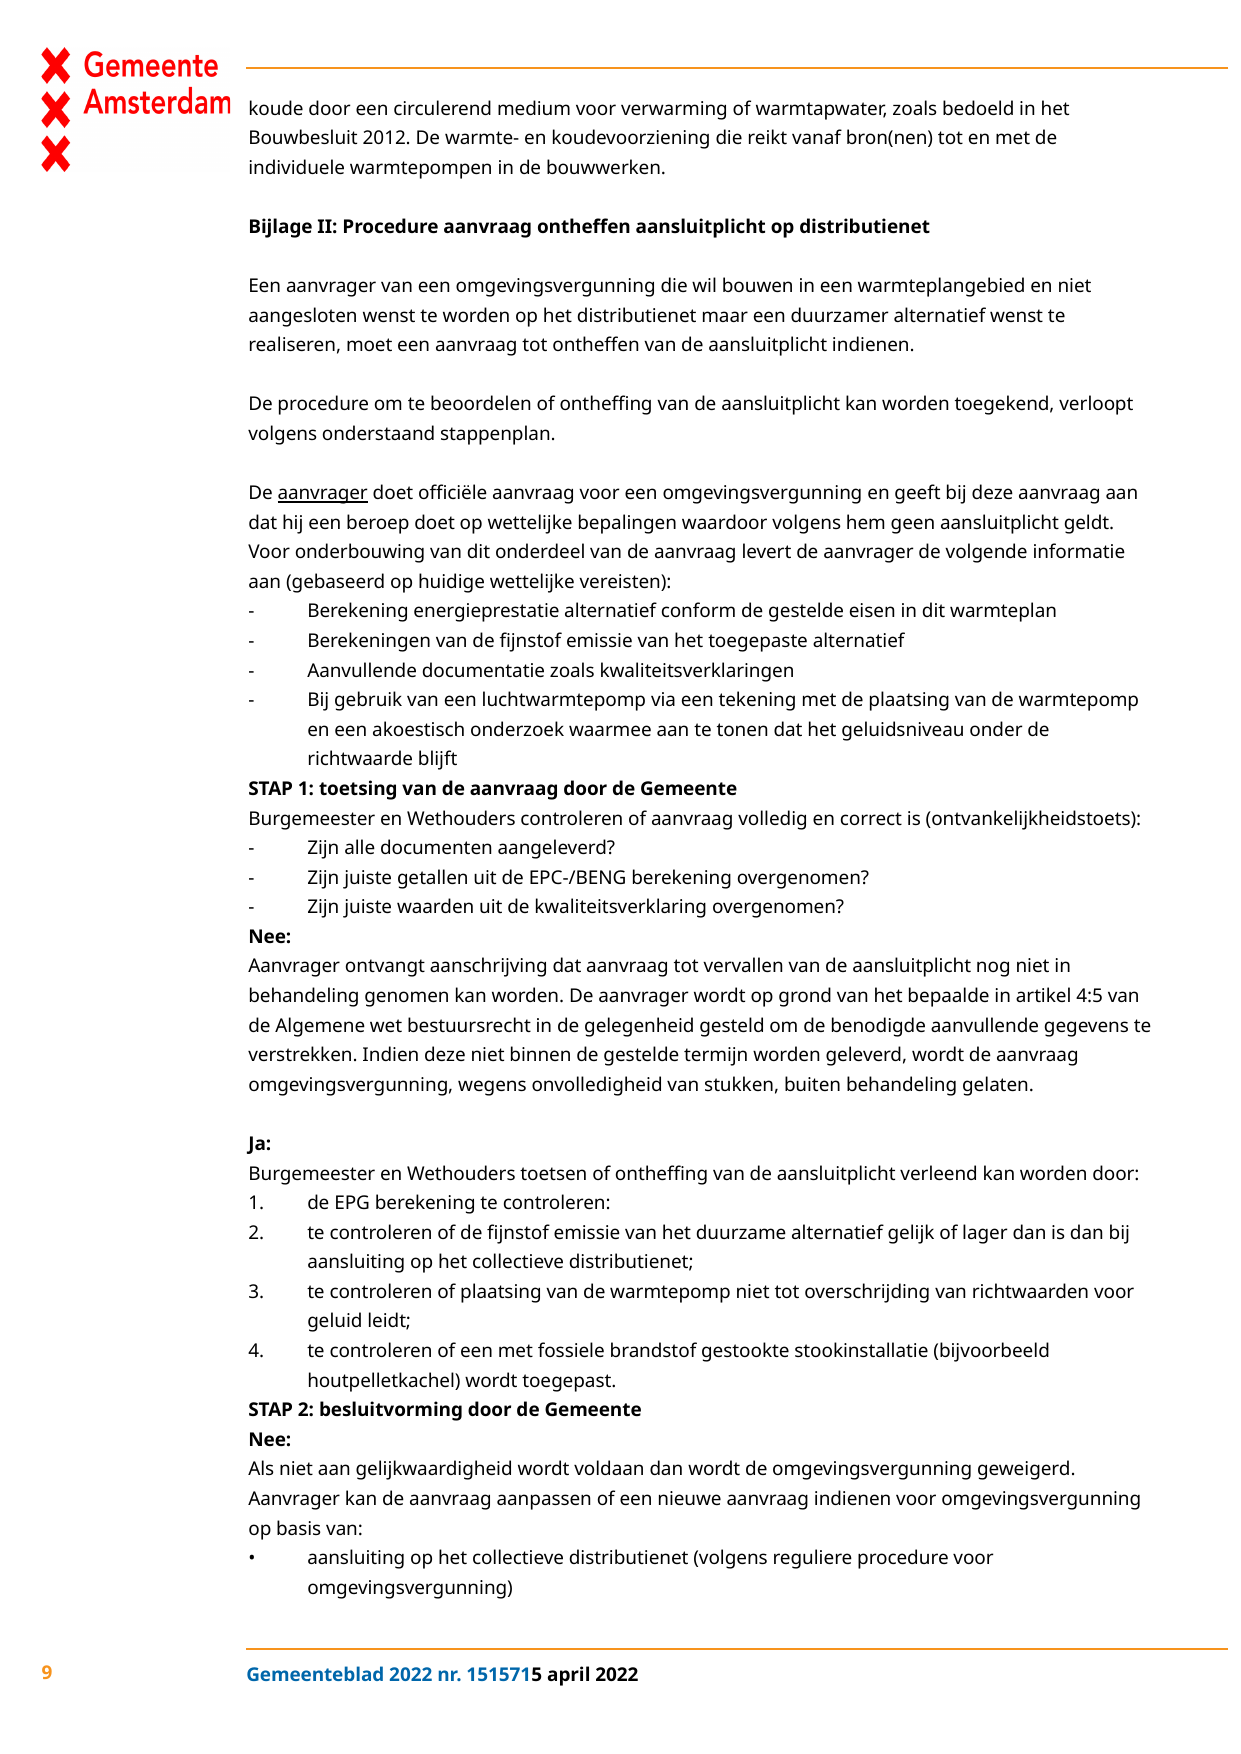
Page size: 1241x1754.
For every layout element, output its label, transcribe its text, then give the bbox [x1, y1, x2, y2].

text Nee: [248, 923, 1152, 949]
text STAP 1: toetsing van de aanvraag door de Gemeente [248, 775, 1152, 801]
list Berekening energieprestatie alternatief conform de gestelde eisen in dit warmteplan [248, 598, 1152, 623]
text Nee: [248, 1426, 1152, 1452]
list de EPG berekening te controleren: [248, 1189, 1152, 1215]
list te controleren of een met fossiele brandstof gestookte stookinstallatie (bijvoorbeeld houtpelletkachel) wordt toegepast. [248, 1337, 1152, 1393]
text Bijlage II: Procedure aanvraag ontheffen aansluitplicht op distributienet [248, 213, 1152, 239]
text De aanvrager doet officiële aanvraag voor een omgevingsvergunning en geeft bij deze aanvraag aan dat hij een beroep doet op wettelijke bepalingen waardoor volgens hem geen aansluitplicht geldt. Voor onderbouwing van dit onderdeel van de aanvraag levert de aanvrager de volgende informatie aan (gebaseerd op huidige wettelijke vereisten): [248, 479, 1152, 594]
text Als niet aan gelijkwaardigheid wordt voldaan dan wordt de omgevingsvergunning geweigerd. [248, 1456, 1152, 1481]
list te controleren of plaatsing van de warmtepomp niet tot overschrijding van richtwaarden voor geluid leidt; [248, 1278, 1152, 1333]
text Een aanvrager van een omgevingsvergunning die wil bouwen in een warmteplangebied en niet aangesloten wenst te worden op het distributienet maar een duurzamer alternatief wenst te realiseren, moet een aanvraag tot ontheffen van de aansluitplicht indienen. [248, 272, 1152, 357]
list Aanvullende documentatie zoals kwaliteitsverklaringen [248, 657, 1152, 683]
text Ja: [248, 1130, 1152, 1156]
list Zijn juiste getallen uit de EPC-/BENG berekening overgenomen? [248, 864, 1152, 890]
picture [41, 47, 231, 172]
list te controleren of de fijnstof emissie van het duurzame alternatief gelijk of lager dan is dan bij aansluiting op het collectieve distributienet; [248, 1219, 1152, 1274]
text De procedure om te beoordelen of ontheffing van de aansluitplicht kan worden toegekend, verloopt volgens onderstaand stappenplan. [248, 391, 1152, 446]
text Burgemeester en Wethouders controleren of aanvraag volledig en correct is (ontvankelijkheidstoets): [248, 805, 1152, 831]
text Aanvrager kan de aanvraag aanpassen of een nieuwe aanvraag indienen voor omgevingsvergunning op basis van: [248, 1485, 1152, 1541]
text STAP 2: besluitvorming door de Gemeente [248, 1396, 1152, 1422]
list Zijn alle documenten aangeleverd? [248, 834, 1152, 860]
list Zijn juiste waarden uit de kwaliteitsverklaring overgenomen? [248, 893, 1152, 919]
list aansluiting op het collectieve distributienet (volgens reguliere procedure voor omgevingsvergunning) [248, 1544, 1152, 1600]
text koude door een circulerend medium voor verwarming of warmtapwater, zoals bedoeld in het Bouwbesluit 2012. De warmte- en koudevoorziening die reikt vanaf bron(nen) tot en met de individuele warmtepompen in de bouwwerken. [248, 95, 1152, 180]
list Bij gebruik van een luchtwarmtepomp via een tekening met de plaatsing van de warmtepomp en een akoestisch onderzoek waarmee aan te tonen dat het geluidsniveau onder de richtwaarde blijft [248, 686, 1152, 771]
list Berekeningen van de fijnstof emissie van het toegepaste alternatief [248, 627, 1152, 653]
text Aanvrager ontvangt aanschrijving dat aanvraag tot vervallen van de aansluitplicht nog niet in behandeling genomen kan worden. De aanvrager wordt op grond van het bepaalde in artikel 4:5 van de Algemene wet bestuursrecht in de gelegenheid gesteld om de benodigde aanvullende gegevens te verstrekken. Indien deze niet binnen de gestelde termijn worden geleverd, wordt de aanvraag omgevingsvergunning, wegens onvolledigheid van stukken, buiten behandeling gelaten. [248, 953, 1152, 1097]
text Burgemeester en Wethouders toetsen of ontheffing van de aansluitplicht verleend kan worden door: [248, 1160, 1152, 1186]
